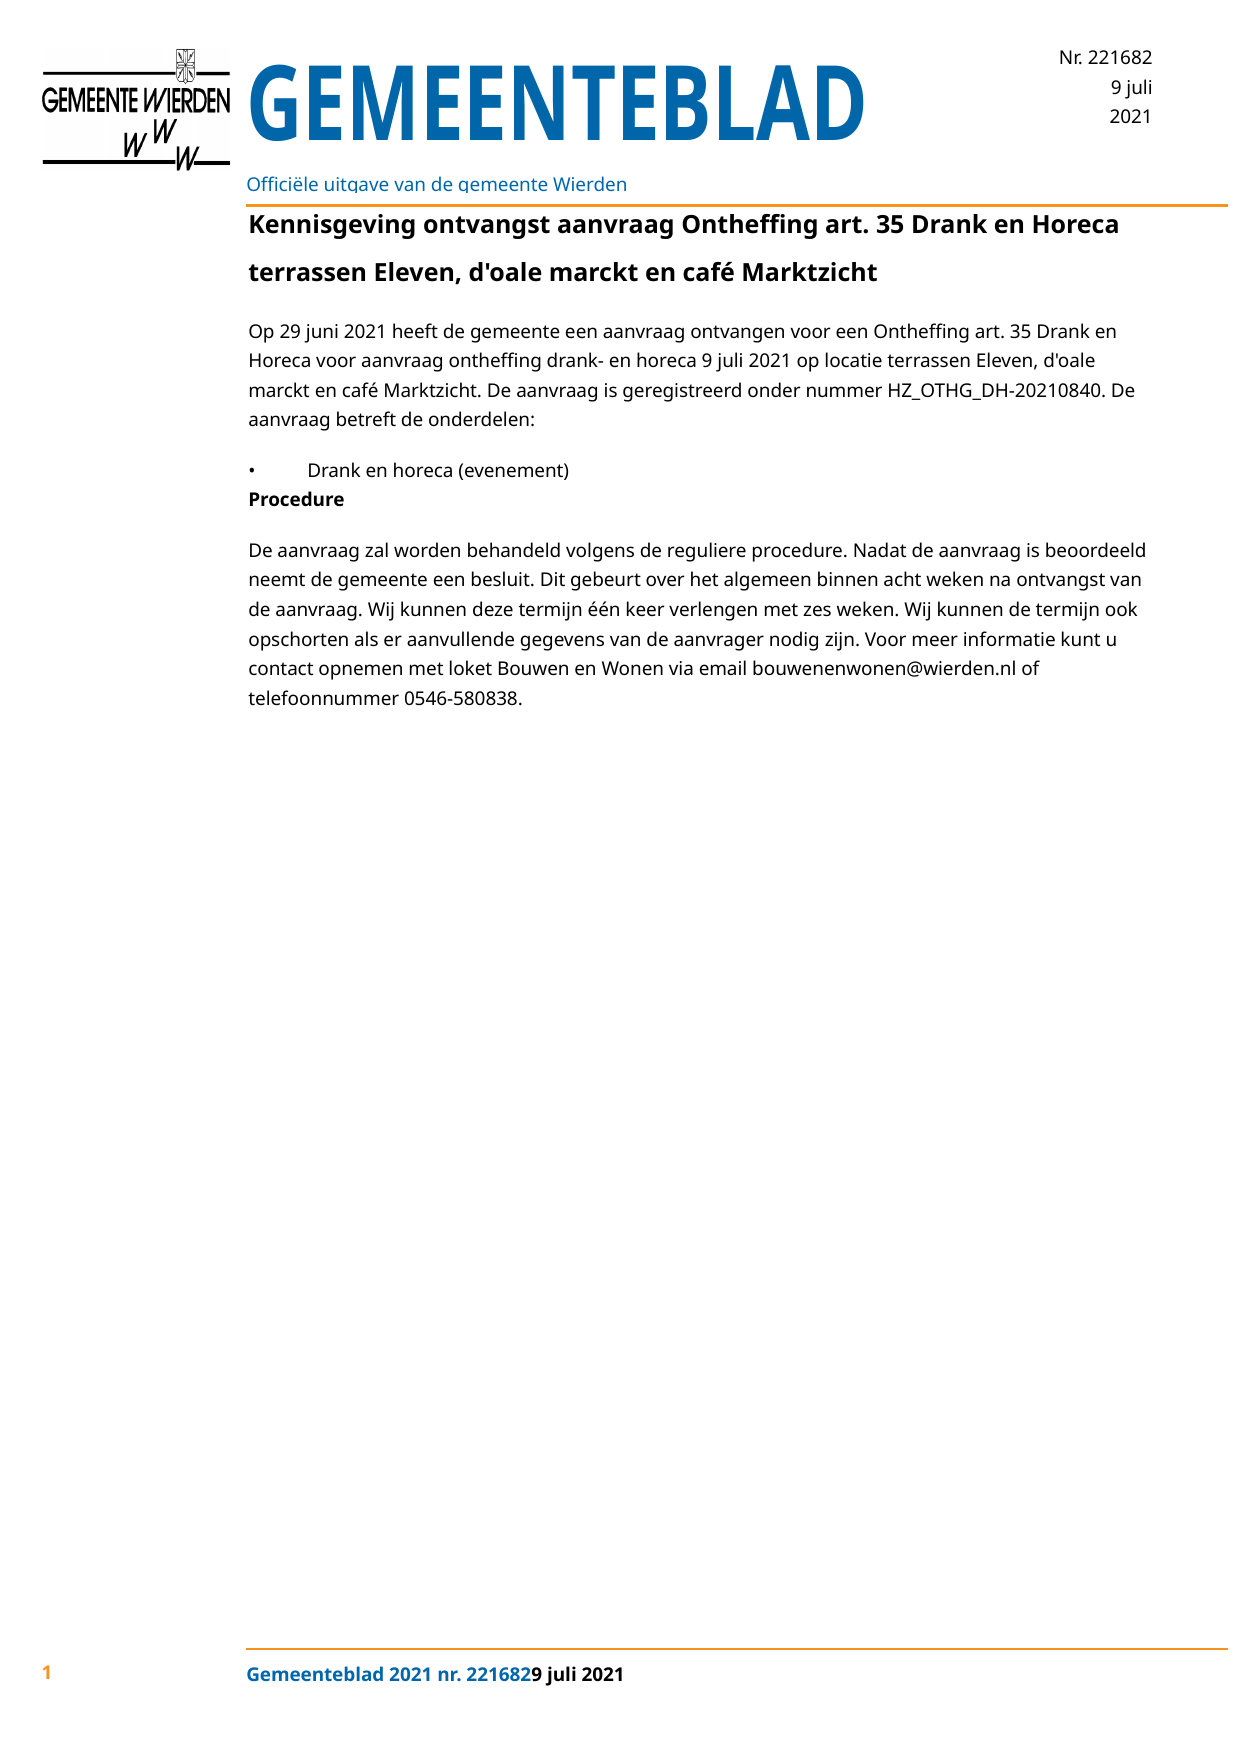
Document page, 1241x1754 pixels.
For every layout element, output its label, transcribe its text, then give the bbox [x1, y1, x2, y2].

text Kennisgeving ontvangst aanvraag Ontheffing art. 35 Drank en Horeca terrassen Eleven, d'oale marckt en café Marktzicht [248, 207, 1152, 288]
picture [41, 47, 231, 172]
text Op 29 juni 2021 heeft de gemeente een aanvraag ontvangen voor een Ontheffing art. 35 Drank en Horeca voor aanvraag ontheffing drank- en horeca 9 juli 2021 op locatie terrassen Eleven, d'oale marckt en café Marktzicht. De aanvraag is geregistreerd onder nummer HZ_OTHG_DH-20210840. De aanvraag betreft de onderdelen: [248, 318, 1152, 432]
text Procedure [248, 487, 1152, 512]
text De aanvraag zal worden behandeld volgens de reguliere procedure. Nadat de aanvraag is beoordeeld neemt de gemeente een besluit. Dit gebeurt over het algemeen binnen acht weken na ontvangst van de aanvraag. Wij kunnen deze termijn één keer verlengen met zes weken. Wij kunnen de termijn ook opschorten als er aanvullende gegevens van de aanvrager nodig zijn. Voor meer informatie kunt u contact opnemen met loket Bouwen en Wonen via email bouwenenwonen@wierden.nl of telefoonnummer 0546-580838. [248, 537, 1152, 711]
list Drank en horeca (evenement) [248, 457, 1152, 483]
